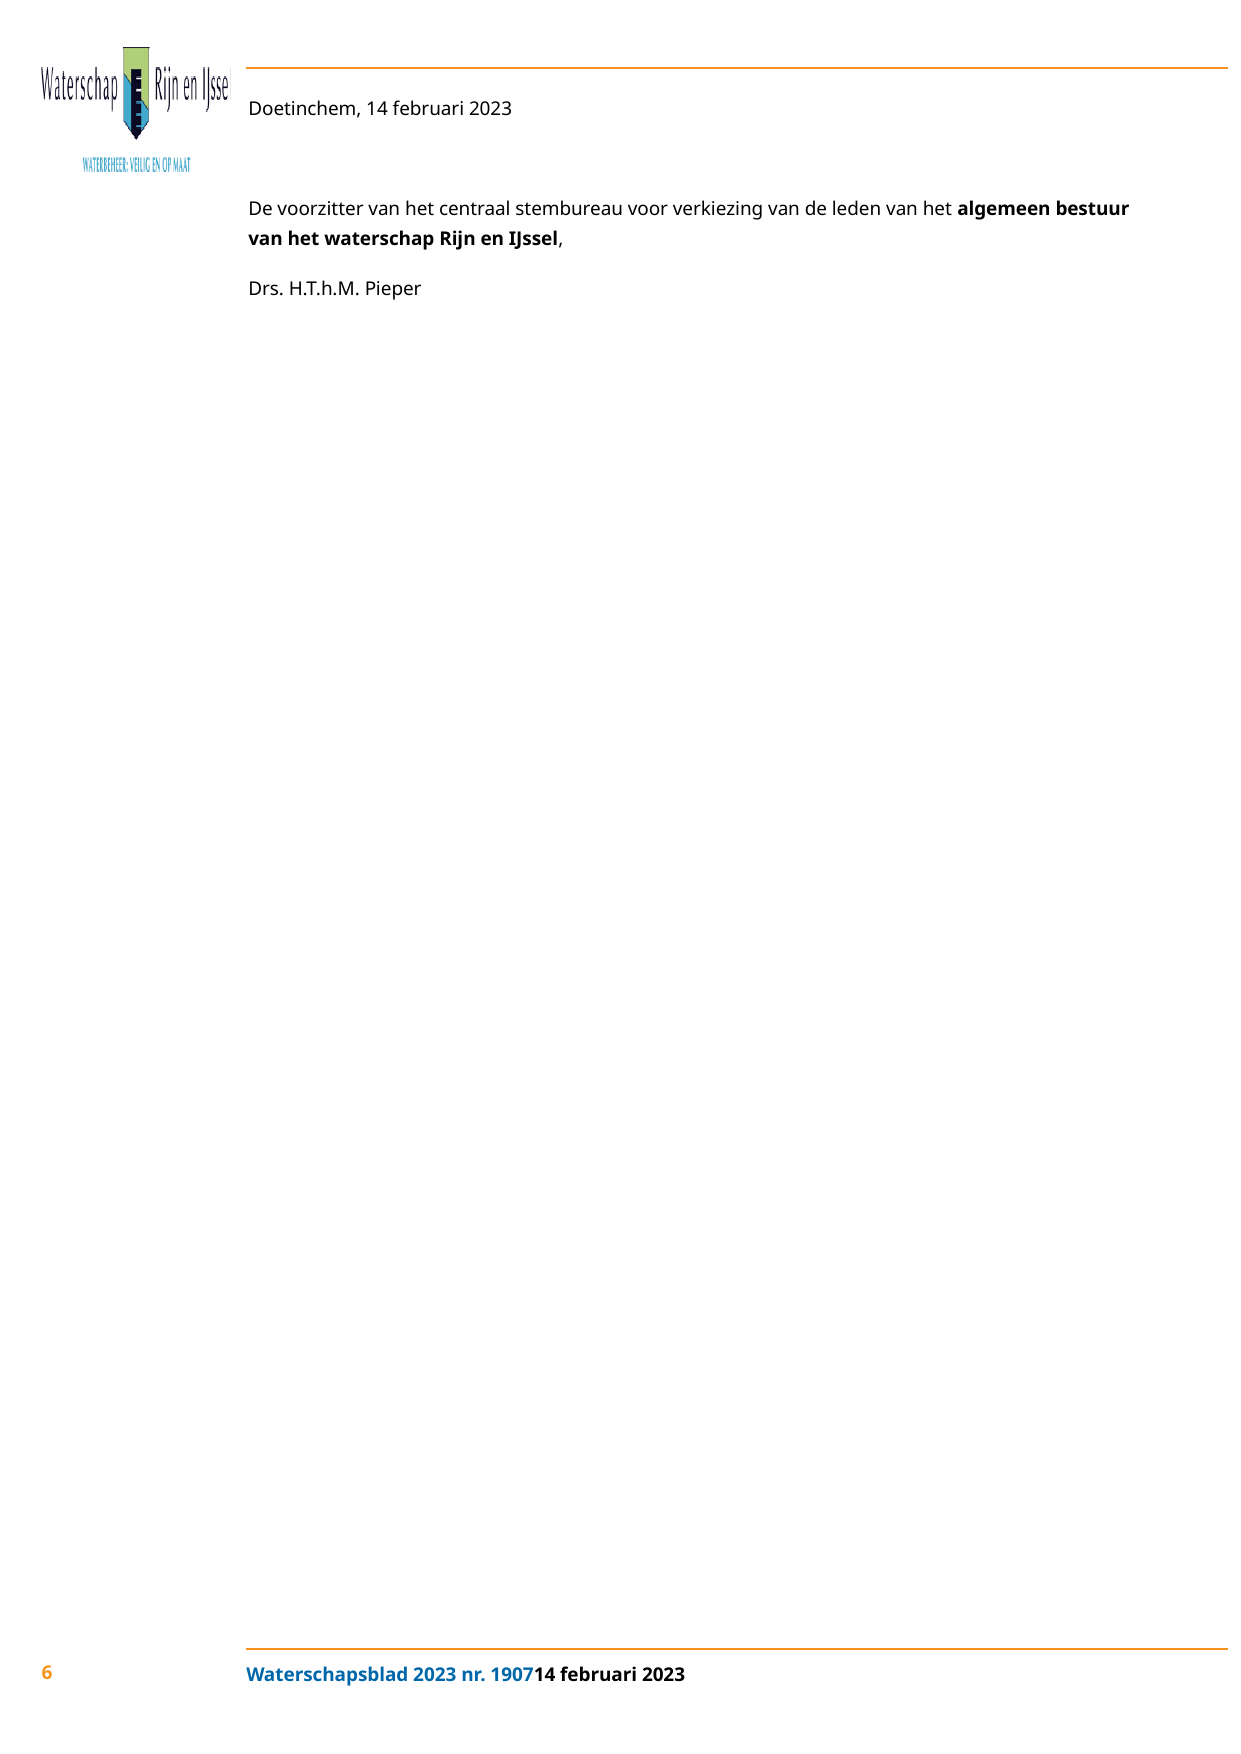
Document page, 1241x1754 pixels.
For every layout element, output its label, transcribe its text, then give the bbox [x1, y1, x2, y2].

text De voorzitter van het centraal stembureau voor verkiezing van de leden van het algemeen bestuur van het waterschap Rijn en IJssel, [248, 196, 1152, 251]
text Doetinchem, 14 februari 2023 [248, 95, 1152, 121]
picture [41, 47, 231, 172]
text Drs. H.T.h.M. Pieper [248, 276, 1152, 301]
